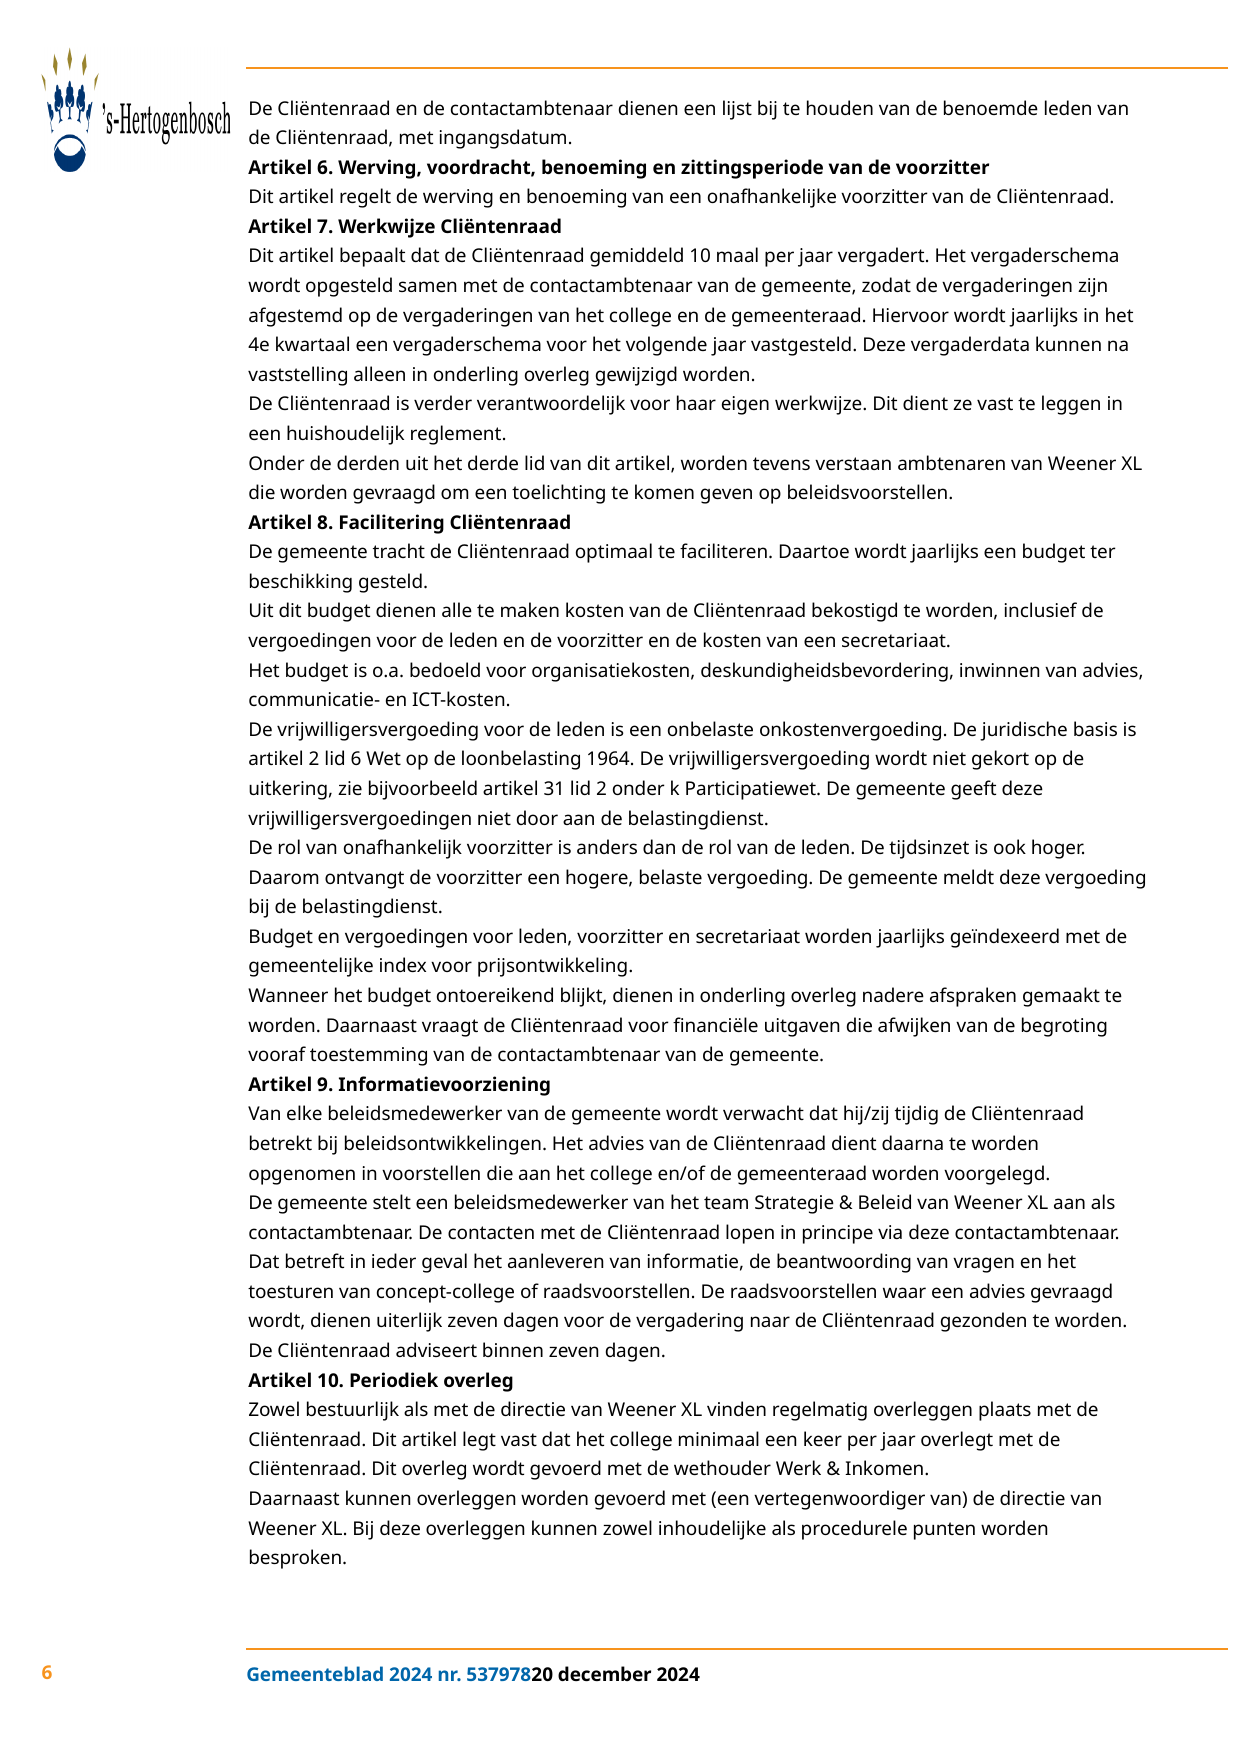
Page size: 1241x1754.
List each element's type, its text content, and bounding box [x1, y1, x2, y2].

text De vrijwilligersvergoeding voor de leden is een onbelaste onkostenvergoeding. De juridische basis is artikel 2 lid 6 Wet op de loonbelasting 1964. De vrijwilligersvergoeding wordt niet gekort op de uitkering, zie bijvoorbeeld artikel 31 lid 2 onder k Participatiewet. De gemeente geeft deze vrijwilligersvergoedingen niet door aan de belastingdienst. [248, 716, 1152, 831]
text Zowel bestuurlijk als met de directie van Weener XL vinden regelmatig overleggen plaats met de Cliëntenraad. Dit artikel legt vast dat het college minimaal een keer per jaar overlegt met de Cliëntenraad. Dit overleg wordt gevoerd met de wethouder Werk & Inkomen. [248, 1396, 1152, 1481]
text Van elke beleidsmedewerker van de gemeente wordt verwacht dat hij/zij tijdig de Cliëntenraad betrekt bij beleidsontwikkelingen. Het advies van de Cliëntenraad dient daarna te worden opgenomen in voorstellen die aan het college en/of de gemeenteraad worden voorgelegd. [248, 1101, 1152, 1186]
text Dit artikel regelt de werving en benoeming van een onafhankelijke voorzitter van de Cliëntenraad. [248, 183, 1152, 209]
text Budget en vergoedingen voor leden, voorzitter en secretariaat worden jaarlijks geïndexeerd met de gemeentelijke index voor prijsontwikkeling. [248, 923, 1152, 978]
text De gemeente tracht de Cliëntenraad optimaal te faciliteren. Daartoe wordt jaarlijks een budget ter beschikking gesteld. [248, 538, 1152, 594]
text Artikel 6. Werving, voordracht, benoeming en zittingsperiode van de voorzitter [248, 154, 1152, 180]
text Artikel 9. Informatievoorziening [248, 1071, 1152, 1097]
text De Cliëntenraad is verder verantwoordelijk voor haar eigen werkwijze. Dit dient ze vast te leggen in een huishoudelijk reglement. [248, 391, 1152, 446]
text Uit dit budget dienen alle te maken kosten van de Cliëntenraad bekostigd te worden, inclusief de vergoedingen voor de leden en de voorzitter en de kosten van een secretariaat. [248, 598, 1152, 653]
text De Cliëntenraad en de contactambtenaar dienen een lijst bij te houden van de benoemde leden van de Cliëntenraad, met ingangsdatum. [248, 95, 1152, 150]
text Artikel 7. Werkwijze Cliëntenraad [248, 213, 1152, 239]
text Artikel 8. Facilitering Cliëntenraad [248, 509, 1152, 535]
text Artikel 10. Periodiek overleg [248, 1367, 1152, 1393]
text Het budget is o.a. bedoeld voor organisatiekosten, deskundigheidsbevordering, inwinnen van advies, communicatie- en ICT-kosten. [248, 657, 1152, 712]
picture [41, 47, 231, 172]
text De gemeente stelt een beleidsmedewerker van het team Strategie & Beleid van Weener XL aan als contactambtenaar. De contacten met de Cliëntenraad lopen in principe via deze contactambtenaar. Dat betreft in ieder geval het aanleveren van informatie, de beantwoording van vragen en het toesturen van concept-college of raadsvoorstellen. De raadsvoorstellen waar een advies gevraagd wordt, dienen uiterlijk zeven dagen voor de vergadering naar de Cliëntenraad gezonden te worden. [248, 1189, 1152, 1333]
text De rol van onafhankelijk voorzitter is anders dan de rol van de leden. De tijdsinzet is ook hoger. Daarom ontvangt de voorzitter een hogere, belaste vergoeding. De gemeente meldt deze vergoeding bij de belastingdienst. [248, 834, 1152, 919]
text Onder de derden uit het derde lid van dit artikel, worden tevens verstaan ambtenaren van Weener XL die worden gevraagd om een toelichting te komen geven op beleidsvoorstellen. [248, 450, 1152, 505]
text Dit artikel bepaalt dat de Cliëntenraad gemiddeld 10 maal per jaar vergadert. Het vergaderschema wordt opgesteld samen met de contactambtenaar van de gemeente, zodat de vergaderingen zijn afgestemd op de vergaderingen van het college en de gemeenteraad. Hiervoor wordt jaarlijks in het 4e kwartaal een vergaderschema voor het volgende jaar vastgesteld. Deze vergaderdata kunnen na vaststelling alleen in onderling overleg gewijzigd worden. [248, 243, 1152, 387]
text Daarnaast kunnen overleggen worden gevoerd met (een vertegenwoordiger van) de directie van Weener XL. Bij deze overleggen kunnen zowel inhoudelijke als procedurele punten worden besproken. [248, 1485, 1152, 1570]
text Wanneer het budget ontoereikend blijkt, dienen in onderling overleg nadere afspraken gemaakt te worden. Daarnaast vraagt de Cliëntenraad voor financiële uitgaven die afwijken van de begroting vooraf toestemming van de contactambtenaar van de gemeente. [248, 982, 1152, 1067]
text De Cliëntenraad adviseert binnen zeven dagen. [248, 1337, 1152, 1363]
